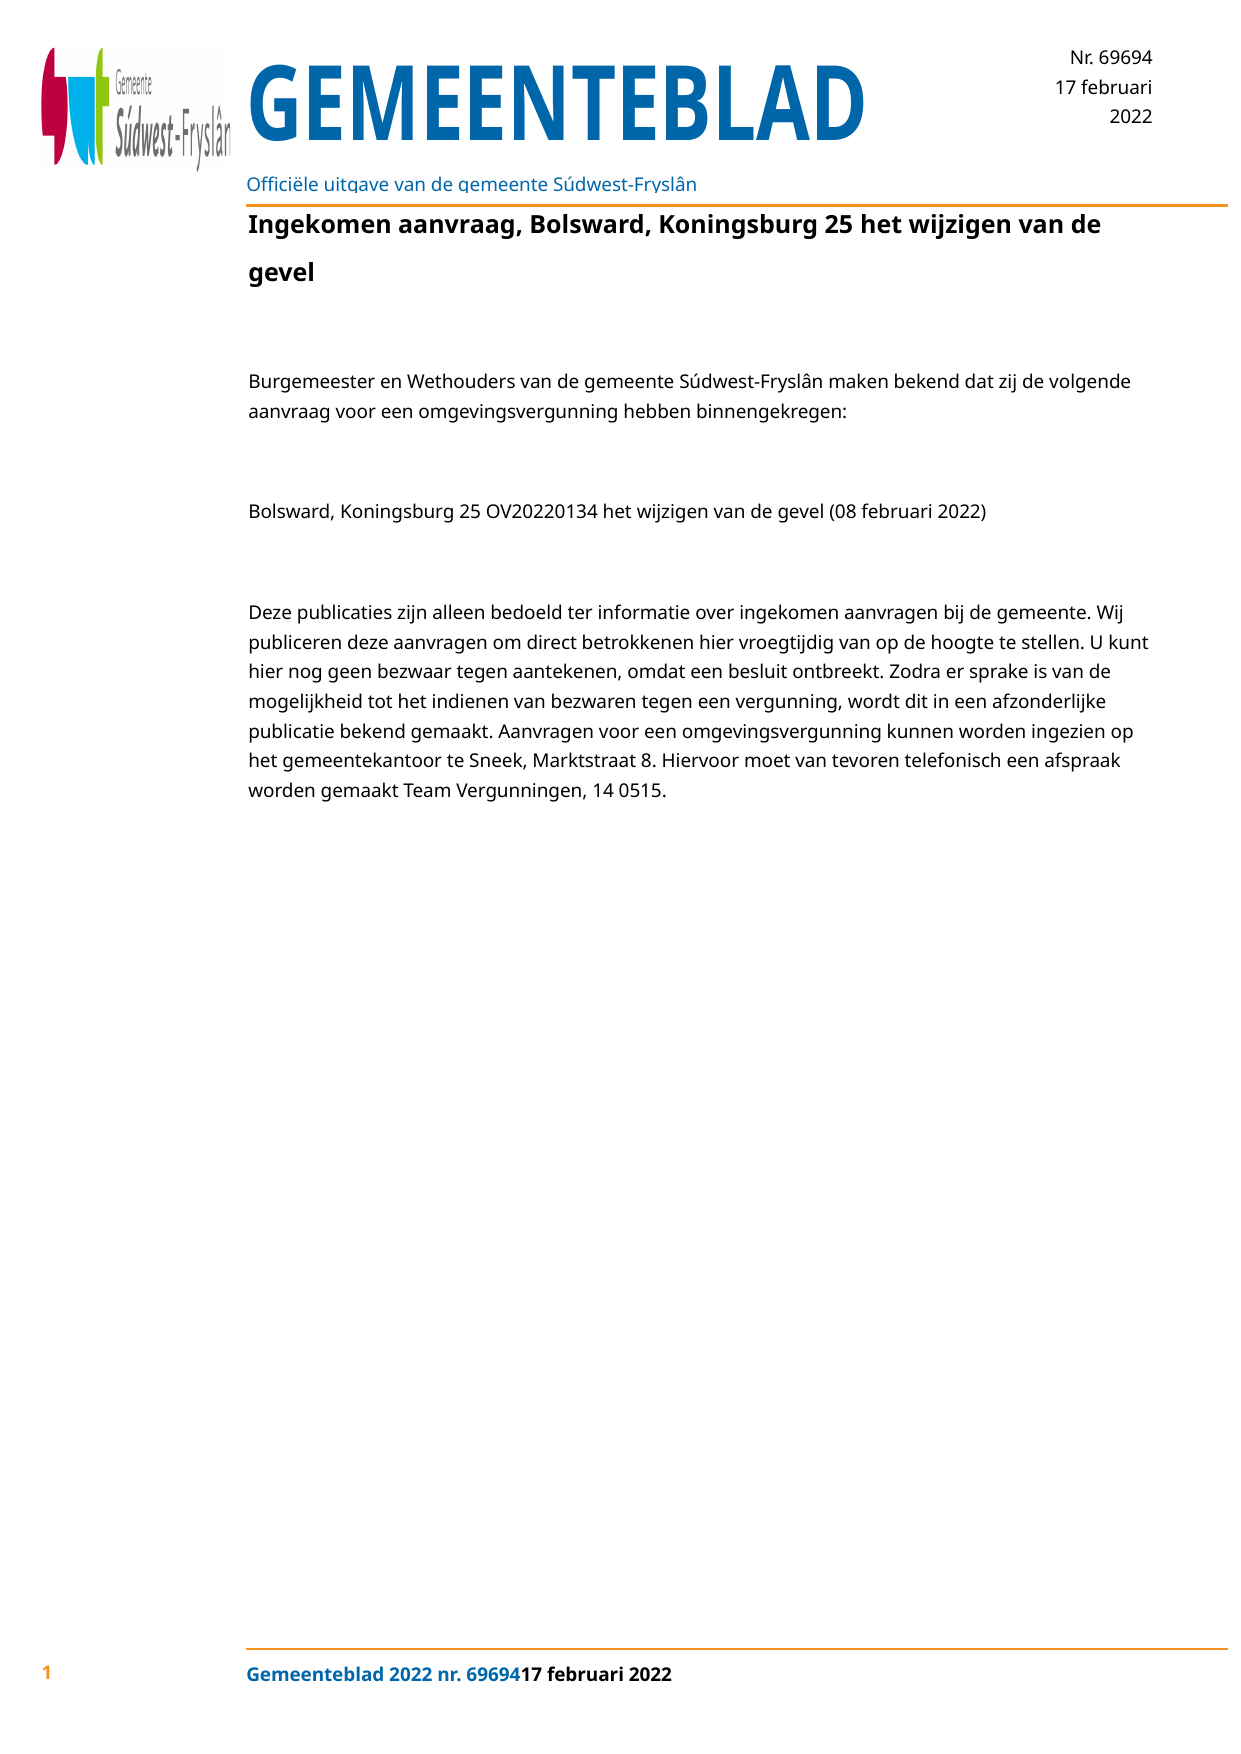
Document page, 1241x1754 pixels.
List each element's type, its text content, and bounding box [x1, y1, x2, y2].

text Deze publicaties zijn alleen bedoeld ter informatie over ingekomen aanvragen bij de gemeente. Wij publiceren deze aanvragen om direct betrokkenen hier vroegtijdig van op de hoogte te stellen. U kunt hier nog geen bezwaar tegen aantekenen, omdat een besluit ontbreekt. Zodra er sprake is van de mogelijkheid tot het indienen van bezwaren tegen een vergunning, wordt dit in een afzonderlijke publicatie bekend gemaakt. Aanvragen voor een omgevingsvergunning kunnen worden ingezien op het gemeentekantoor te Sneek, Marktstraat 8. Hiervoor moet van tevoren telefonisch een afspraak worden gemaakt Team Vergunningen, 14 0515. [248, 599, 1152, 803]
text Ingekomen aanvraag, Bolsward, Koningsburg 25 het wijzigen van de gevel [248, 207, 1152, 288]
picture [41, 47, 231, 172]
text Burgemeester en Wethouders van de gemeente Súdwest-Fryslân maken bekend dat zij de volgende aanvraag voor een omgevingsvergunning hebben binnengekregen: [248, 368, 1152, 424]
text Bolsward, Koningsburg 25 OV20220134 het wijzigen van de gevel (08 februari 2022) [248, 499, 1152, 524]
